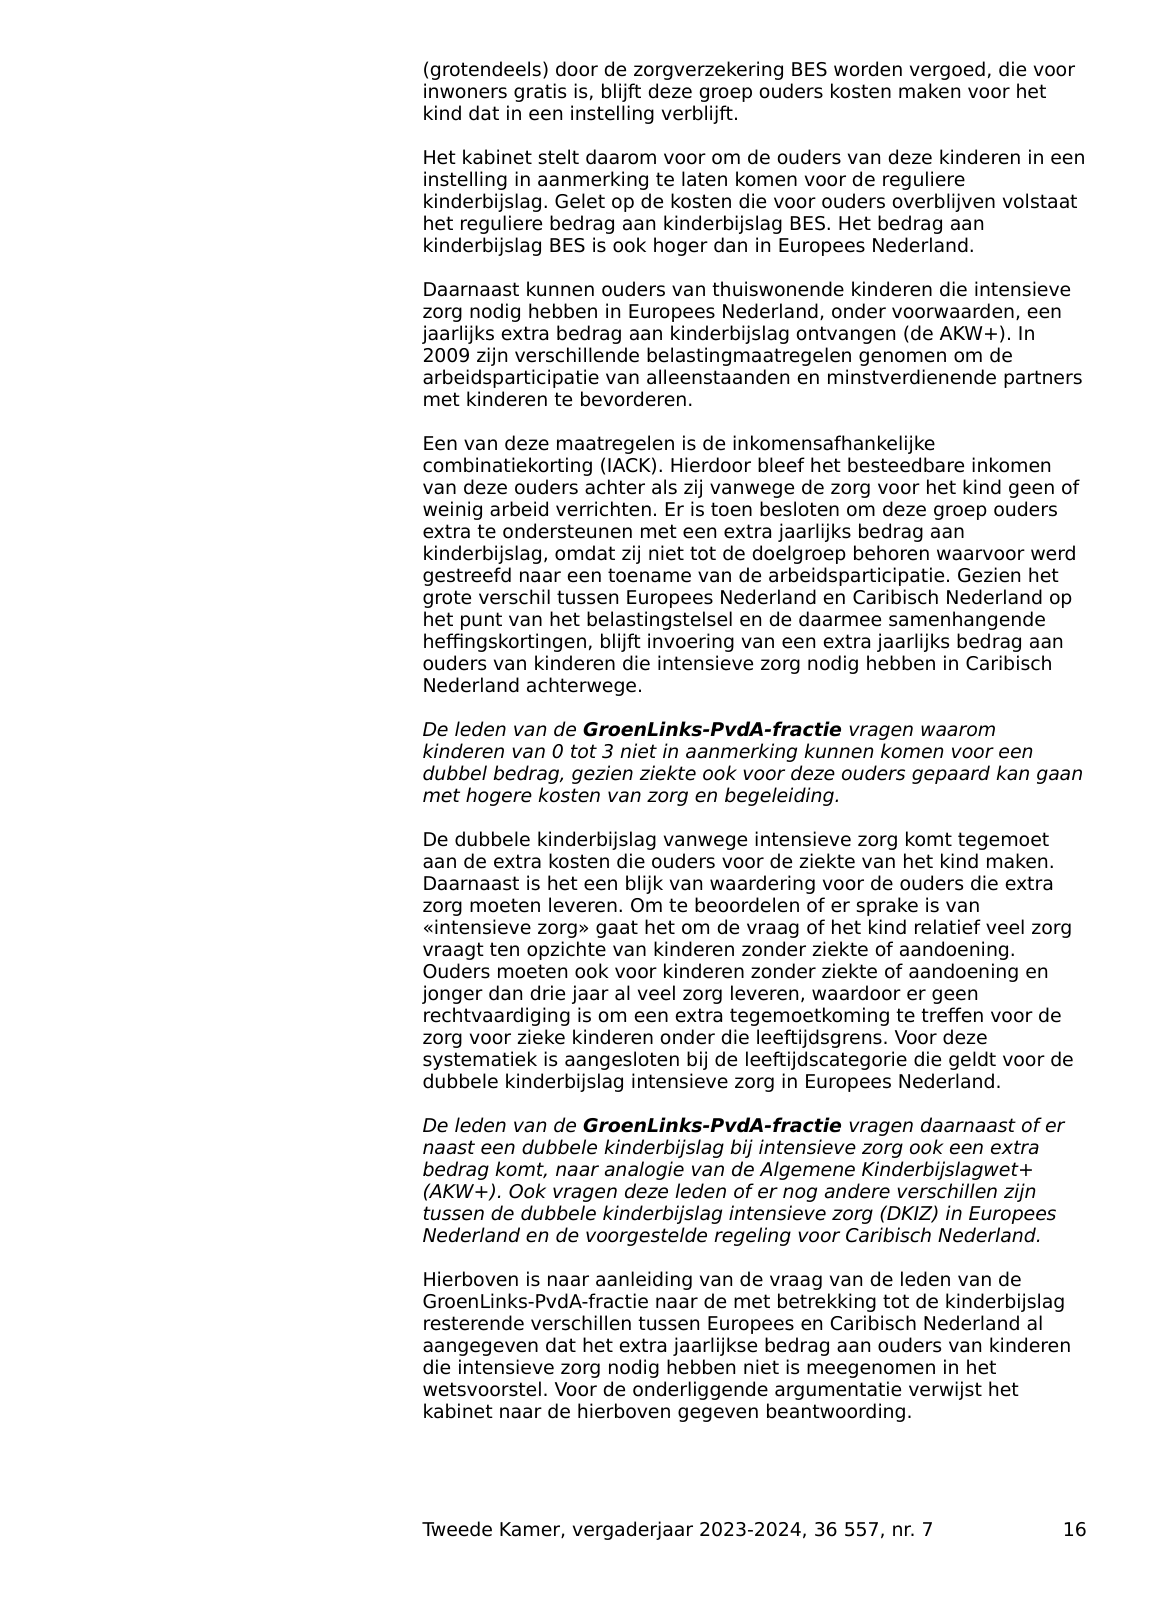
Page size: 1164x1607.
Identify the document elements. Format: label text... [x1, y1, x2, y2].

text De leden van de GroenLinks-PvdA-fractie vragen waarom kinderen van 0 tot 3 niet in aanmerking kunnen komen voor een dubbel bedrag, gezien ziekte ook voor deze ouders gepaard kan gaan met hogere kosten van zorg en begeleiding. [422, 719, 1087, 807]
text Het kabinet stelt daarom voor om de ouders van deze kinderen in een instelling in aanmerking te laten komen voor de reguliere kinderbijslag. Gelet op de kosten die voor ouders overblijven volstaat het reguliere bedrag aan kinderbijslag BES. Het bedrag aan kinderbijslag BES is ook hoger dan in Europees Nederland. [422, 147, 1087, 257]
text Hierboven is naar aanleiding van de vraag van de leden van de GroenLinks-PvdA-fractie naar de met betrekking tot de kinderbijslag resterende verschillen tussen Europees en Caribisch Nederland al aangegeven dat het extra jaarlijkse bedrag aan ouders van kinderen die intensieve zorg nodig hebben niet is meegenomen in het wetsvoorstel. Voor de onderliggende argumentatie verwijst het kabinet naar de hierboven gegeven beantwoording. [422, 1269, 1087, 1423]
text Een van deze maatregelen is de inkomensafhankelijke combinatiekorting (IACK). Hierdoor bleef het besteedbare inkomen van deze ouders achter als zij vanwege de zorg voor het kind geen of weinig arbeid verrichten. Er is toen besloten om deze groep ouders extra te ondersteunen met een extra jaarlijks bedrag aan kinderbijslag, omdat zij niet tot de doelgroep behoren waarvoor werd gestreefd naar een toename van de arbeidsparticipatie. Gezien het grote verschil tussen Europees Nederland en Caribisch Nederland op het punt van het belastingstelsel en de daarmee samenhangende heffingskortingen, blijft invoering van een extra jaarlijks bedrag aan ouders van kinderen die intensieve zorg nodig hebben in Caribisch Nederland achterwege. [422, 433, 1087, 697]
text Daarnaast kunnen ouders van thuiswonende kinderen die intensieve zorg nodig hebben in Europees Nederland, onder voorwaarden, een jaarlijks extra bedrag aan kinderbijslag ontvangen (de AKW+). In 2009 zijn verschillende belastingmaatregelen genomen om de arbeidsparticipatie van alleenstaanden en minstverdienende partners met kinderen te bevorderen. [422, 279, 1087, 411]
text De leden van de GroenLinks-PvdA-fractie vragen daarnaast of er naast een dubbele kinderbijslag bij intensieve zorg ook een extra bedrag komt, naar analogie van de Algemene Kinderbijslagwet+ (AKW+). Ook vragen deze leden of er nog andere verschillen zijn tussen de dubbele kinderbijslag intensieve zorg (DKIZ) in Europees Nederland en de voorgestelde regeling voor Caribisch Nederland. [422, 1115, 1087, 1247]
text De dubbele kinderbijslag vanwege intensieve zorg komt tegemoet aan de extra kosten die ouders voor de ziekte van het kind maken. Daarnaast is het een blijk van waardering voor de ouders die extra zorg moeten leveren. Om te beoordelen of er sprake is van «intensieve zorg» gaat het om de vraag of het kind relatief veel zorg vraagt ten opzichte van kinderen zonder ziekte of aandoening. Ouders moeten ook voor kinderen zonder ziekte of aandoening en jonger dan drie jaar al veel zorg leveren, waardoor er geen rechtvaardiging is om een extra tegemoetkoming te treffen voor de zorg voor zieke kinderen onder die leeftijdsgrens. Voor deze systematiek is aangesloten bij de leeftijdscategorie die geldt voor de dubbele kinderbijslag intensieve zorg in Europees Nederland. [422, 829, 1087, 1093]
text (grotendeels) door de zorgverzekering BES worden vergoed, die voor inwoners gratis is, blijft deze groep ouders kosten maken voor het kind dat in een instelling verblijft. [422, 59, 1087, 125]
